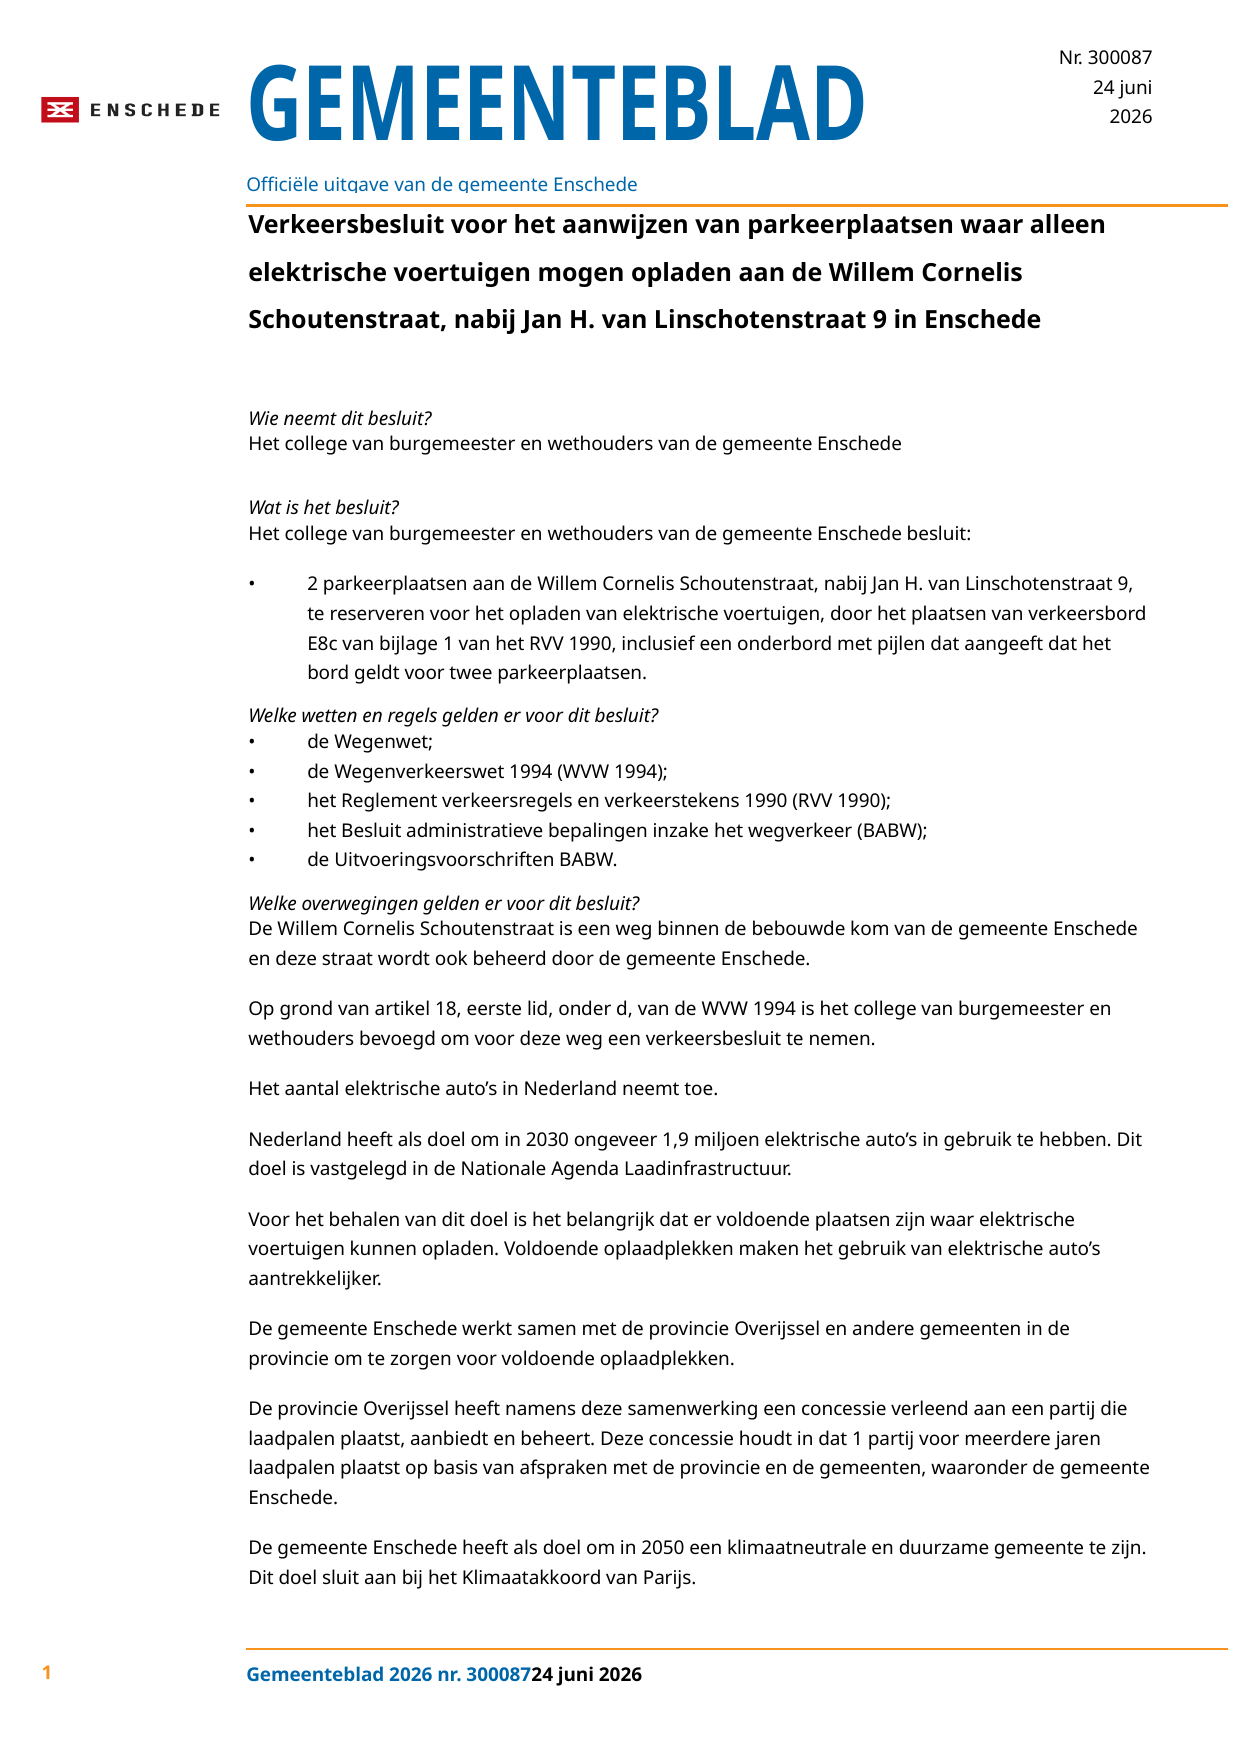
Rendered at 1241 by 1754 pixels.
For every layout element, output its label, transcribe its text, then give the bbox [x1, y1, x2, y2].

text De gemeente Enschede werkt samen met de provincie Overijssel en andere gemeenten in de provincie om te zorgen voor voldoende oplaadplekken. [248, 1315, 1152, 1371]
text Het college van burgemeester en wethouders van de gemeente Enschede besluit: [248, 520, 1152, 546]
picture [41, 47, 231, 172]
text Wie neemt dit besluit? [248, 405, 1152, 431]
text Voor het behalen van dit doel is het belangrijk dat er voldoende plaatsen zijn waar elektrische voertuigen kunnen opladen. Voldoende oplaadplekken maken het gebruik van elektrische auto’s aantrekkelijker. [248, 1206, 1152, 1291]
text De Willem Cornelis Schoutenstraat is een weg binnen de bebouwde kom van de gemeente Enschede en deze straat wordt ook beheerd door de gemeente Enschede. [248, 915, 1152, 971]
text De gemeente Enschede heeft als doel om in 2050 een klimaatneutrale en duurzame gemeente te zijn. Dit doel sluit aan bij het Klimaatakkoord van Parijs. [248, 1534, 1152, 1590]
list 2 parkeerplaatsen aan de Willem Cornelis Schoutenstraat, nabij Jan H. van Linschotenstraat 9, te reserveren voor het opladen van elektrische voertuigen, door het plaatsen van verkeersbord E8c van bijlage 1 van het RVV 1990, inclusief een onderbord met pijlen dat aangeeft dat het bord geldt voor twee parkeerplaatsen. [248, 571, 1152, 685]
text Op grond van artikel 18, eerste lid, onder d, van de WVW 1994 is het college van burgemeester en wethouders bevoegd om voor deze weg een verkeersbesluit te nemen. [248, 995, 1152, 1051]
text Welke wetten en regels gelden er voor dit besluit? [248, 702, 1152, 728]
list het Reglement verkeersregels en verkeerstekens 1990 (RVV 1990); [248, 787, 1152, 813]
text Welke overwegingen gelden er voor dit besluit? [248, 890, 1152, 915]
text Wat is het besluit? [248, 494, 1152, 520]
list de Wegenwet; [248, 728, 1152, 754]
list de Wegenverkeerswet 1994 (WVW 1994); [248, 758, 1152, 783]
text Het college van burgemeester en wethouders van de gemeente Enschede [248, 431, 1152, 456]
text Nederland heeft als doel om in 2030 ongeveer 1,9 miljoen elektrische auto’s in gebruik te hebben. Dit doel is vastgelegd in de Nationale Agenda Laadinfrastructuur. [248, 1126, 1152, 1181]
list het Besluit administratieve bepalingen inzake het wegverkeer (BABW); [248, 817, 1152, 843]
text Het aantal elektrische auto’s in Nederland neemt toe. [248, 1075, 1152, 1101]
text De provincie Overijssel heeft namens deze samenwerking een concessie verleend aan een partij die laadpalen plaatst, aanbiedt en beheert. Deze concessie houdt in dat 1 partij voor meerdere jaren laadpalen plaatst op basis van afspraken met de provincie en de gemeenten, waaronder de gemeente Enschede. [248, 1395, 1152, 1510]
list de Uitvoeringsvoorschriften BABW. [248, 847, 1152, 872]
text Verkeersbesluit voor het aanwijzen van parkeerplaatsen waar alleen elektrische voertuigen mogen opladen aan de Willem Cornelis Schoutenstraat, nabij Jan H. van Linschotenstraat 9 in Enschede [248, 207, 1152, 336]
